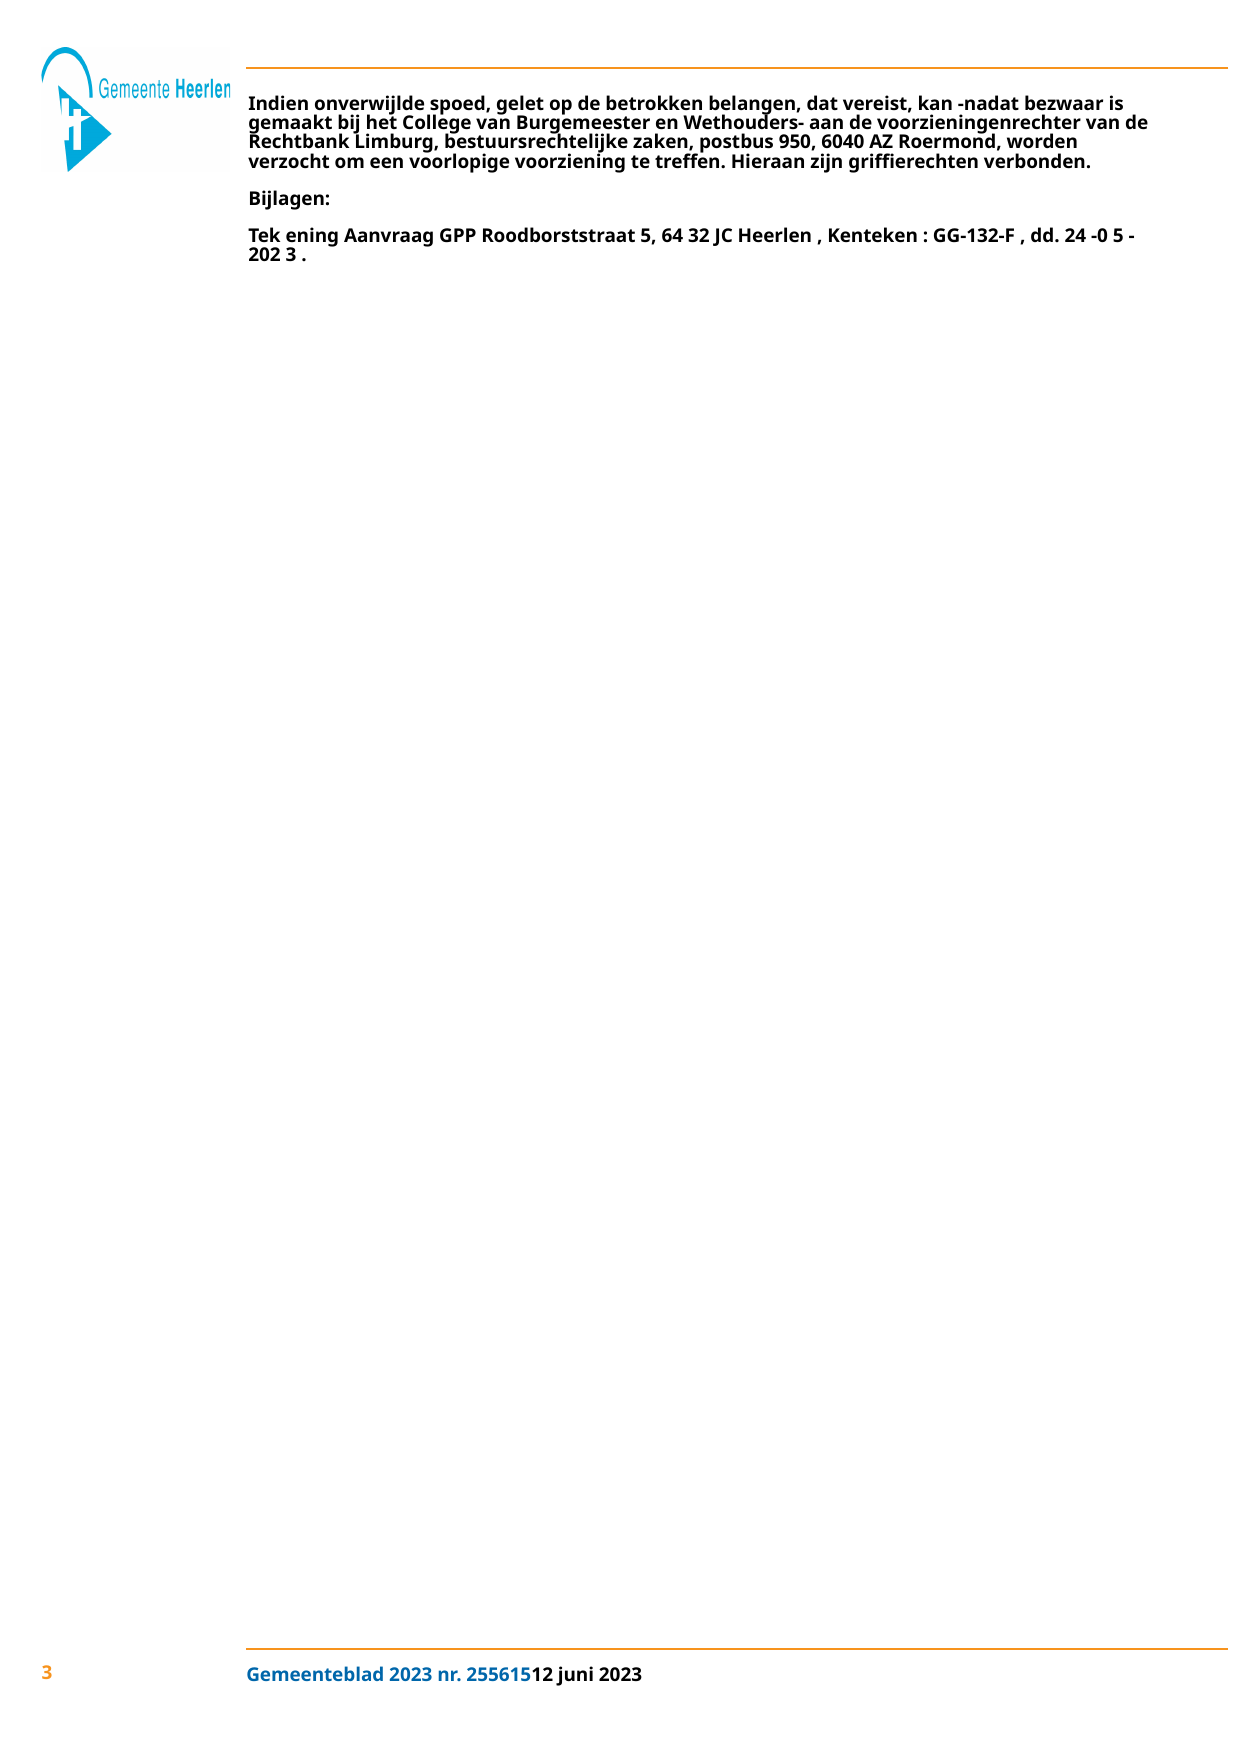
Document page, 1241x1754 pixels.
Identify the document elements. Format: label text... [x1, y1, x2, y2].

text Bijlagen: [248, 189, 1152, 209]
picture [41, 47, 59, 70]
text Indien onverwijlde spoed, gelet op de betrokken belangen, dat vereist, kan -nadat bezwaar is gemaakt bij het College van Burgemeester en Wethouders- aan de voorzieningenrechter van de Rechtbank Limburg, bestuursrechtelijke zaken, postbus 950, 6040 AZ Roermond, worden verzocht om een voorlopige voorziening te treffen. Hieraan zijn griffierechten verbonden. [248, 95, 1152, 172]
text Tek ening Aanvraag GPP Roodborststraat 5, 64 32 JC Heerlen , Kenteken : GG-132-F , dd. 24 -0 5 -202 3 . [248, 227, 1152, 265]
picture [41, 47, 231, 172]
